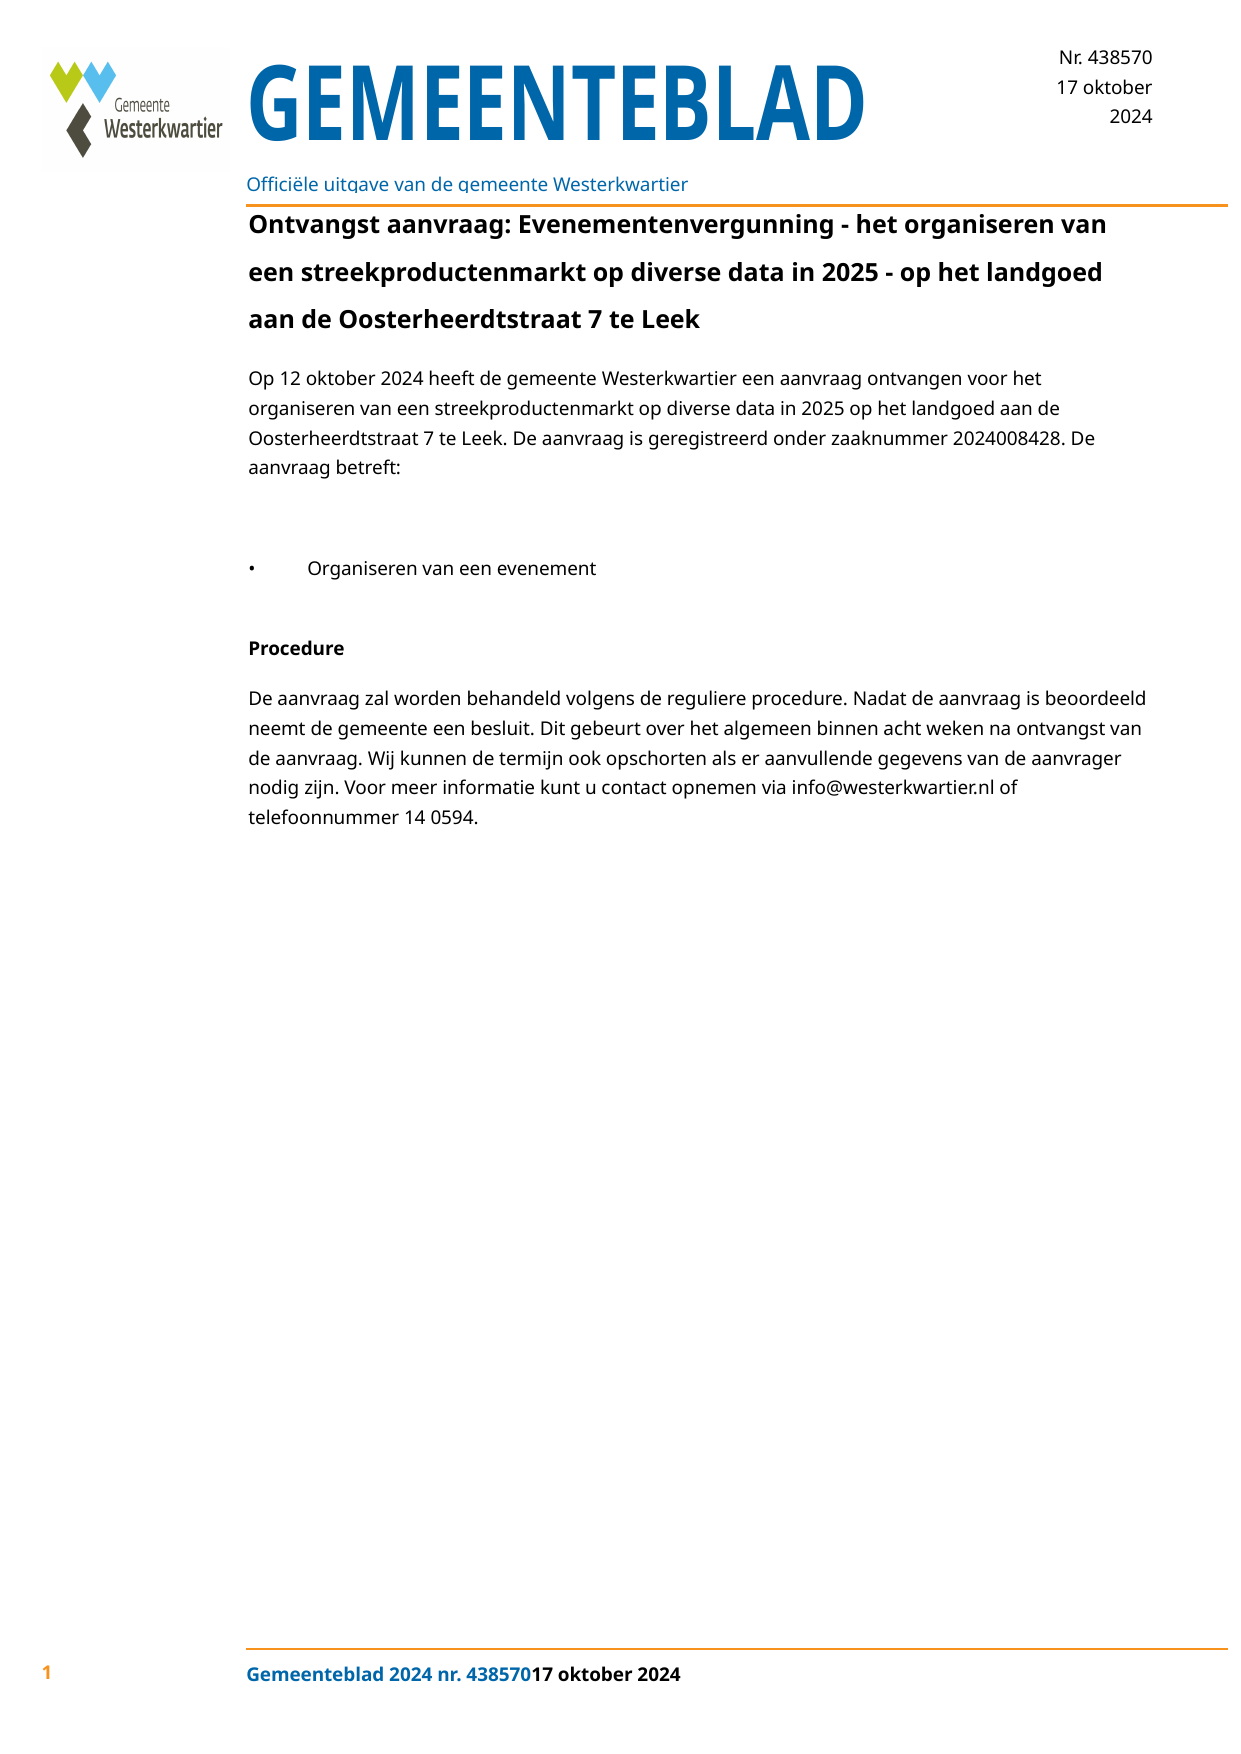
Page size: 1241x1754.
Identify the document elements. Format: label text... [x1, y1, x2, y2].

text Procedure [248, 635, 1152, 661]
picture [41, 47, 231, 172]
list Organiseren van een evenement [248, 555, 1152, 581]
text Op 12 oktober 2024 heeft de gemeente Westerkwartier een aanvraag ontvangen voor het organiseren van een streekproductenmarkt op diverse data in 2025 op het landgoed aan de Oosterheerdtstraat 7 te Leek. De aanvraag is geregistreerd onder zaaknummer 2024008428. De aanvraag betreft: [248, 366, 1152, 480]
text Ontvangst aanvraag: Evenementenvergunning - het organiseren van een streekproductenmarkt op diverse data in 2025 - op het landgoed aan de Oosterheerdtstraat 7 te Leek [248, 207, 1152, 336]
text De aanvraag zal worden behandeld volgens de reguliere procedure. Nadat de aanvraag is beoordeeld neemt de gemeente een besluit. Dit gebeurt over het algemeen binnen acht weken na ontvangst van de aanvraag. Wij kunnen de termijn ook opschorten als er aanvullende gegevens van de aanvrager nodig zijn. Voor meer informatie kunt u contact opnemen via info@westerkwartier.nl of telefoonnummer 14 0594. [248, 686, 1152, 829]
